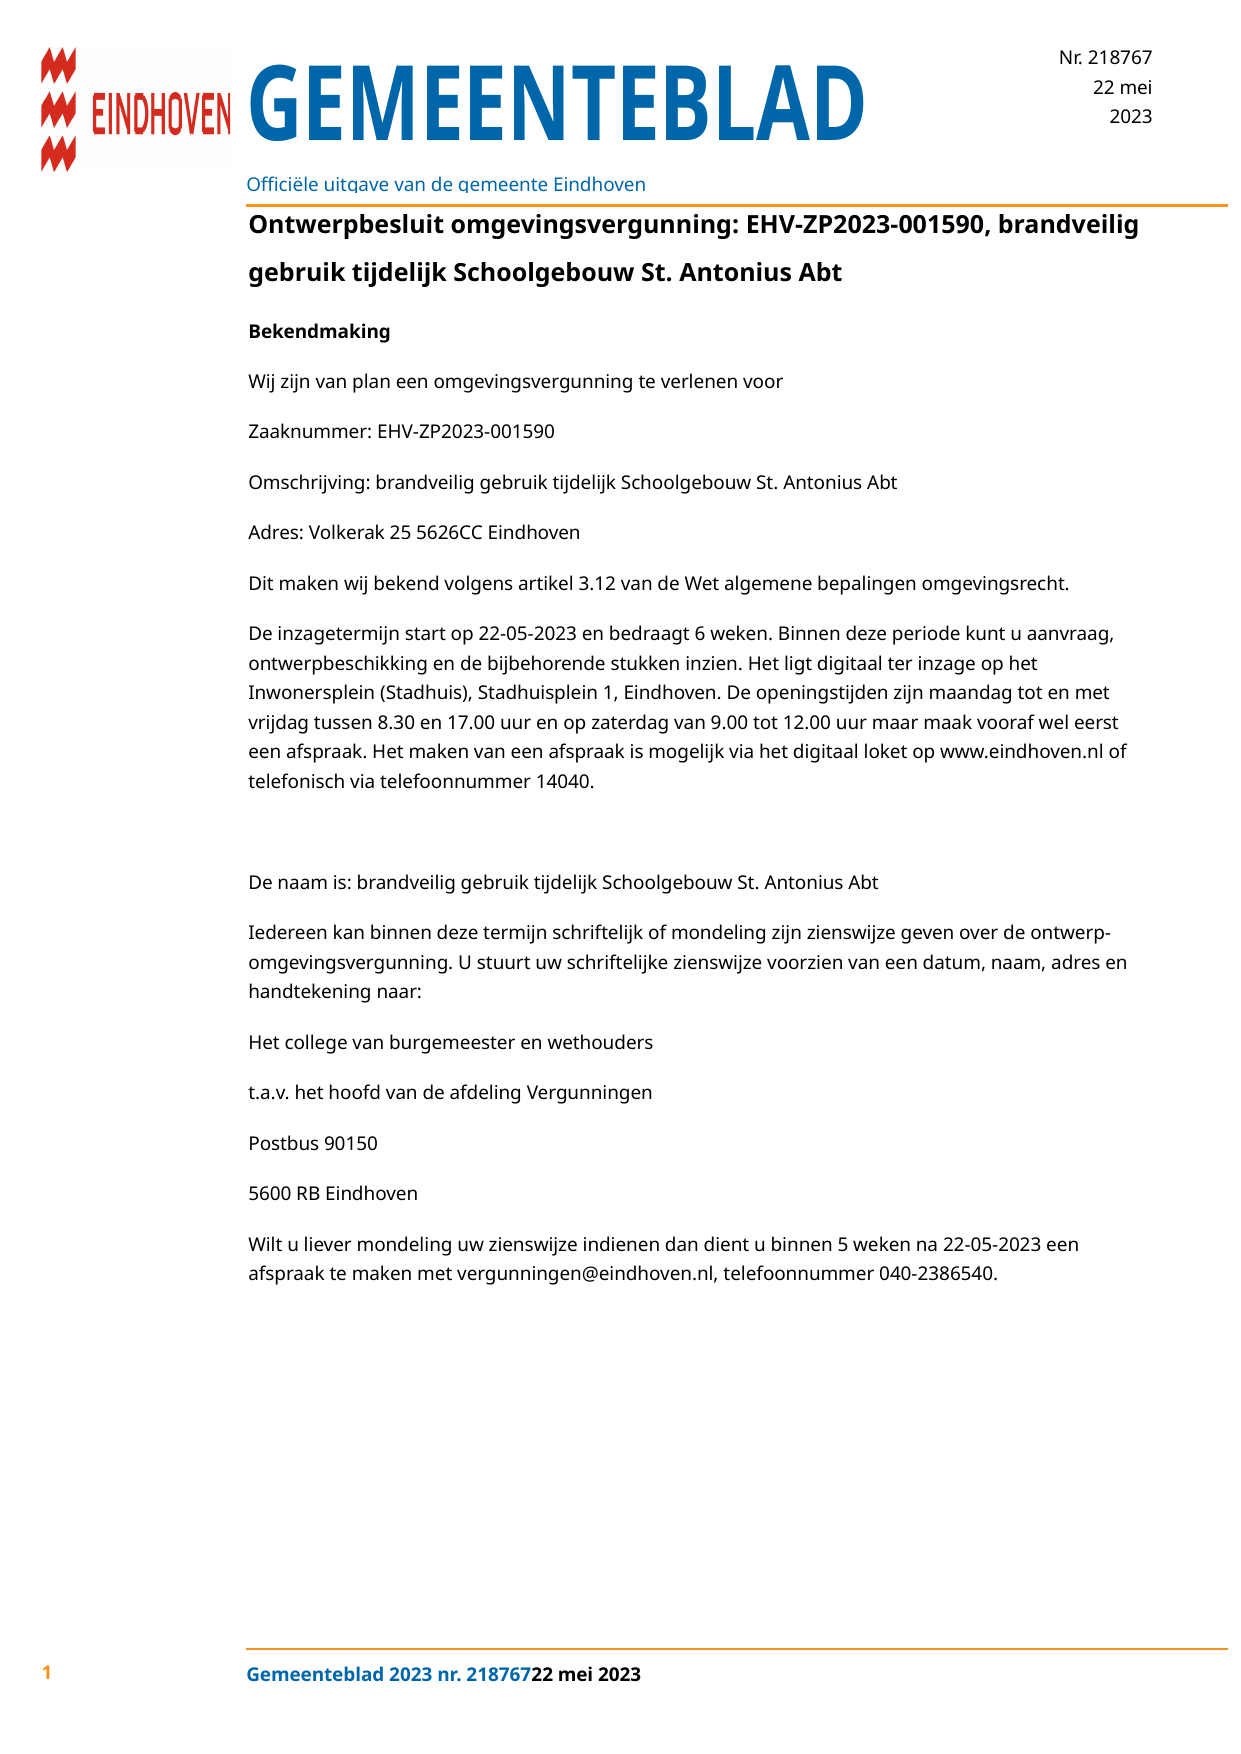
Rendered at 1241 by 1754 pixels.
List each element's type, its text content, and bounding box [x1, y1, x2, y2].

text Dit maken wij bekend volgens artikel 3.12 van de Wet algemene bepalingen omgevingsrecht. [248, 570, 1152, 596]
text Postbus 90150 [248, 1130, 1152, 1156]
picture [41, 47, 231, 172]
text Wij zijn van plan een omgevingsvergunning te verlenen voor [248, 368, 1152, 394]
text Adres: Volkerak 25 5626CC Eindhoven [248, 519, 1152, 545]
text Zaaknummer: EHV-ZP2023-001590 [248, 419, 1152, 444]
text Ontwerpbesluit omgevingsvergunning: EHV-ZP2023-001590, brandveilig gebruik tijdelijk Schoolgebouw St. Antonius Abt [248, 207, 1152, 288]
text De naam is: brandveilig gebruik tijdelijk Schoolgebouw St. Antonius Abt [248, 869, 1152, 895]
text Het college van burgemeester en wethouders [248, 1029, 1152, 1055]
text De inzagetermijn start op 22-05-2023 en bedraagt 6 weken. Binnen deze periode kunt u aanvraag, ontwerpbeschikking en de bijbehorende stukken inzien. Het ligt digitaal ter inzage op het Inwonersplein (Stadhuis), Stadhuisplein 1, Eindhoven. De openingstijden zijn maandag tot en met vrijdag tussen 8.30 en 17.00 uur en op zaterdag van 9.00 tot 12.00 uur maar maak vooraf wel eerst een afspraak. Het maken van een afspraak is mogelijk via het digitaal loket op www.eindhoven.nl of telefonisch via telefoonnummer 14040. [248, 620, 1152, 794]
text Iedereen kan binnen deze termijn schriftelijk of mondeling zijn zienswijze geven over de ontwerp-omgevingsvergunning. U stuurt uw schriftelijke zienswijze voorzien van een datum, naam, adres en handtekening naar: [248, 919, 1152, 1004]
text Bekendmaking [248, 318, 1152, 344]
text Omschrijving: brandveilig gebruik tijdelijk Schoolgebouw St. Antonius Abt [248, 469, 1152, 495]
text Wilt u liever mondeling uw zienswijze indienen dan dient u binnen 5 weken na 22-05-2023 een afspraak te maken met vergunningen@eindhoven.nl, telefoonnummer 040-2386540. [248, 1231, 1152, 1286]
text t.a.v. het hoofd van de afdeling Vergunningen [248, 1079, 1152, 1105]
text 5600 RB Eindhoven [248, 1180, 1152, 1206]
